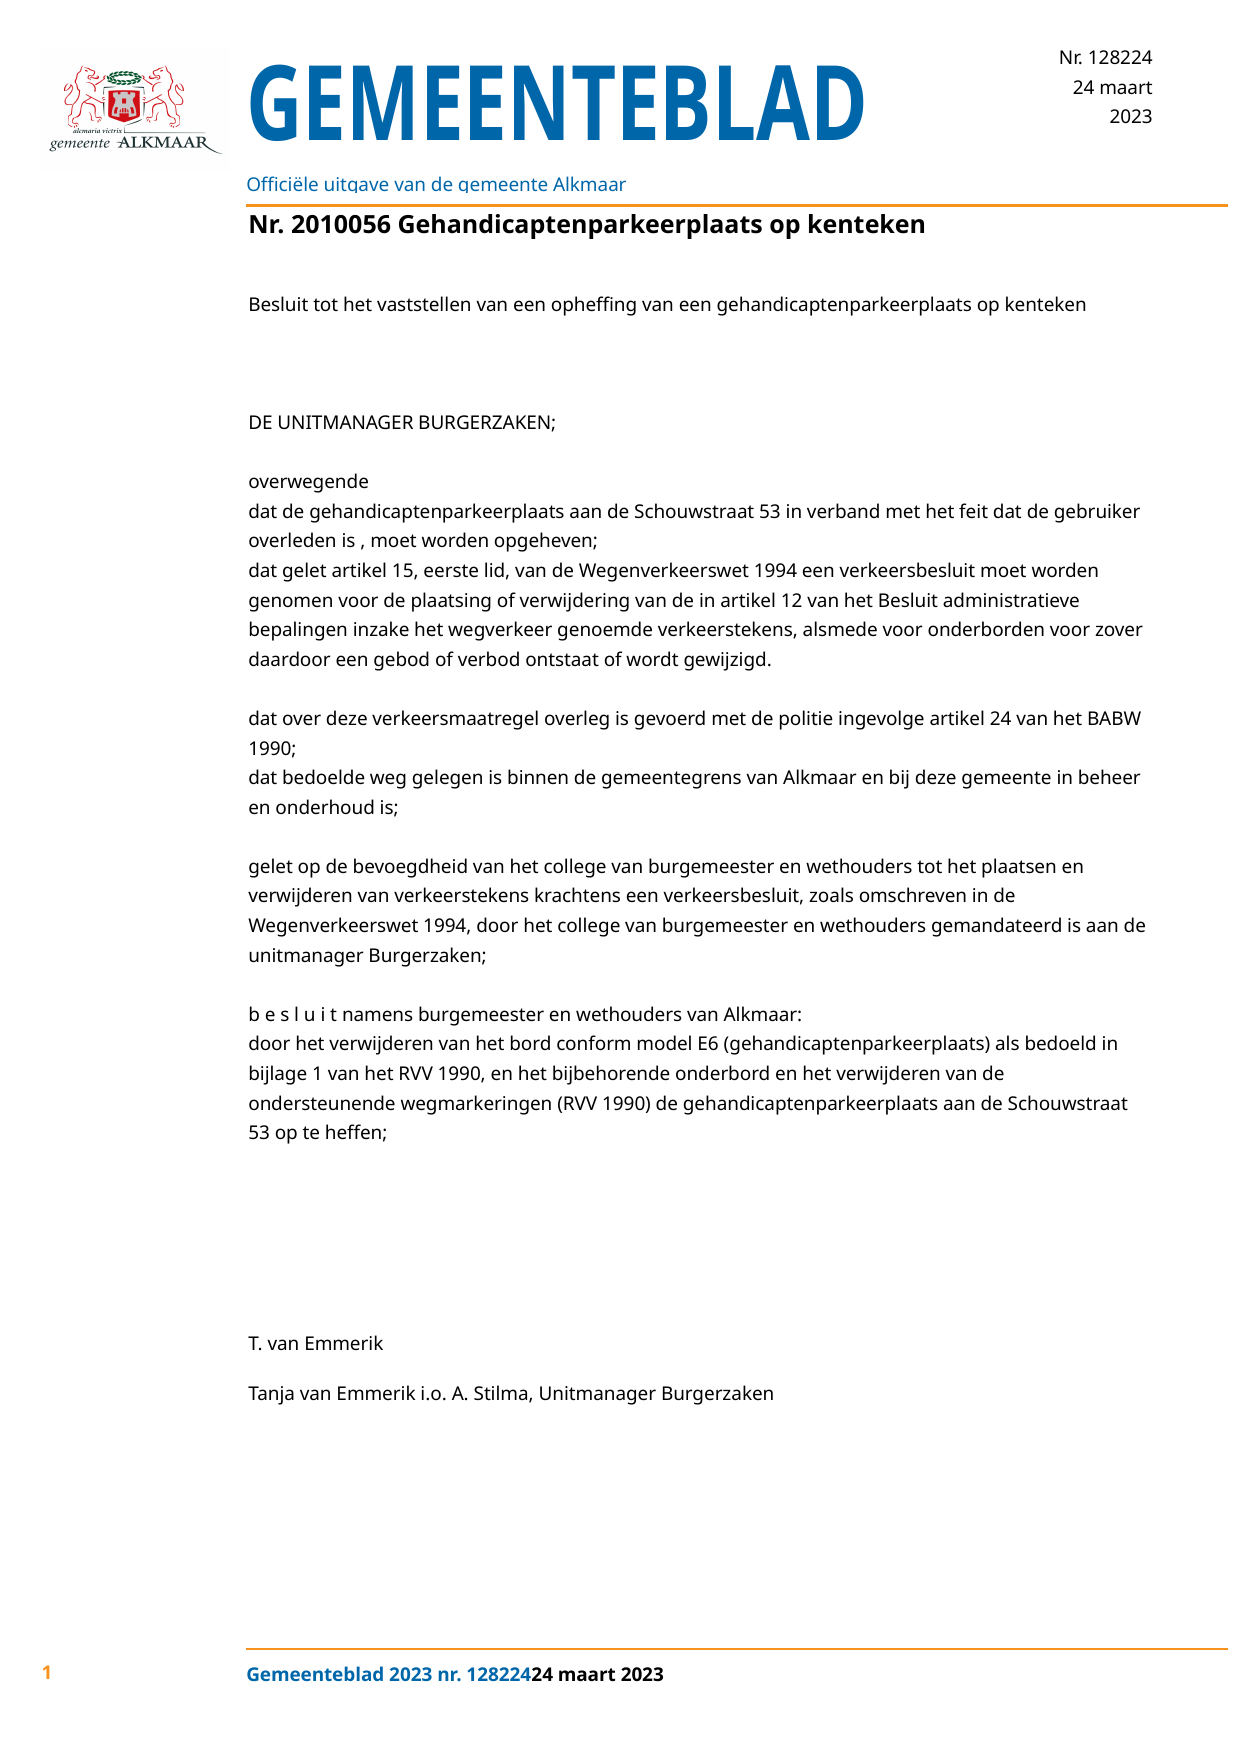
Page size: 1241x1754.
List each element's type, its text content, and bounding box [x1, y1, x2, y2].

text dat bedoelde weg gelegen is binnen de gemeentegrens van Alkmaar en bij deze gemeente in beheer en onderhoud is; [248, 764, 1152, 820]
text b e s l u i t namens burgemeester en wethouders van Alkmaar: [248, 1001, 1152, 1027]
text dat over deze verkeersmaatregel overleg is gevoerd met de politie ingevolge artikel 24 van het BABW 1990; [248, 705, 1152, 761]
text Besluit tot het vaststellen van een opheffing van een gehandicaptenparkeerplaats op kenteken [248, 291, 1152, 317]
text Tanja van Emmerik i.o. A. Stilma, Unitmanager Burgerzaken [248, 1380, 1152, 1406]
text gelet op de bevoegdheid van het college van burgemeester en wethouders tot het plaatsen en verwijderen van verkeerstekens krachtens een verkeersbesluit, zoals omschreven in de Wegenverkeerswet 1994, door het college van burgemeester en wethouders gemandateerd is aan de unitmanager Burgerzaken; [248, 853, 1152, 968]
text Nr. 2010056 Gehandicaptenparkeerplaats op kenteken [248, 207, 1152, 241]
text door het verwijderen van het bord conform model E6 (gehandicaptenparkeerplaats) als bedoeld in bijlage 1 van het RVV 1990, en het bijbehorende onderbord en het verwijderen van de ondersteunende wegmarkeringen (RVV 1990) de gehandicaptenparkeerplaats aan de Schouwstraat 53 op te heffen; [248, 1031, 1152, 1145]
text DE UNITMANAGER BURGERZAKEN; [248, 409, 1152, 435]
text overwegende [248, 468, 1152, 494]
picture [41, 47, 231, 172]
text dat gelet artikel 15, eerste lid, van de Wegenverkeerswet 1994 een verkeersbesluit moet worden genomen voor de plaatsing of verwijdering van de in artikel 12 van het Besluit administratieve bepalingen inzake het wegverkeer genoemde verkeerstekens, alsmede voor onderborden voor zover daardoor een gebod of verbod ontstaat of wordt gewijzigd. [248, 557, 1152, 672]
text dat de gehandicaptenparkeerplaats aan de Schouwstraat 53 in verband met het feit dat de gebruiker overleden is , moet worden opgeheven; [248, 498, 1152, 553]
text T. van Emmerik [248, 1330, 1152, 1356]
